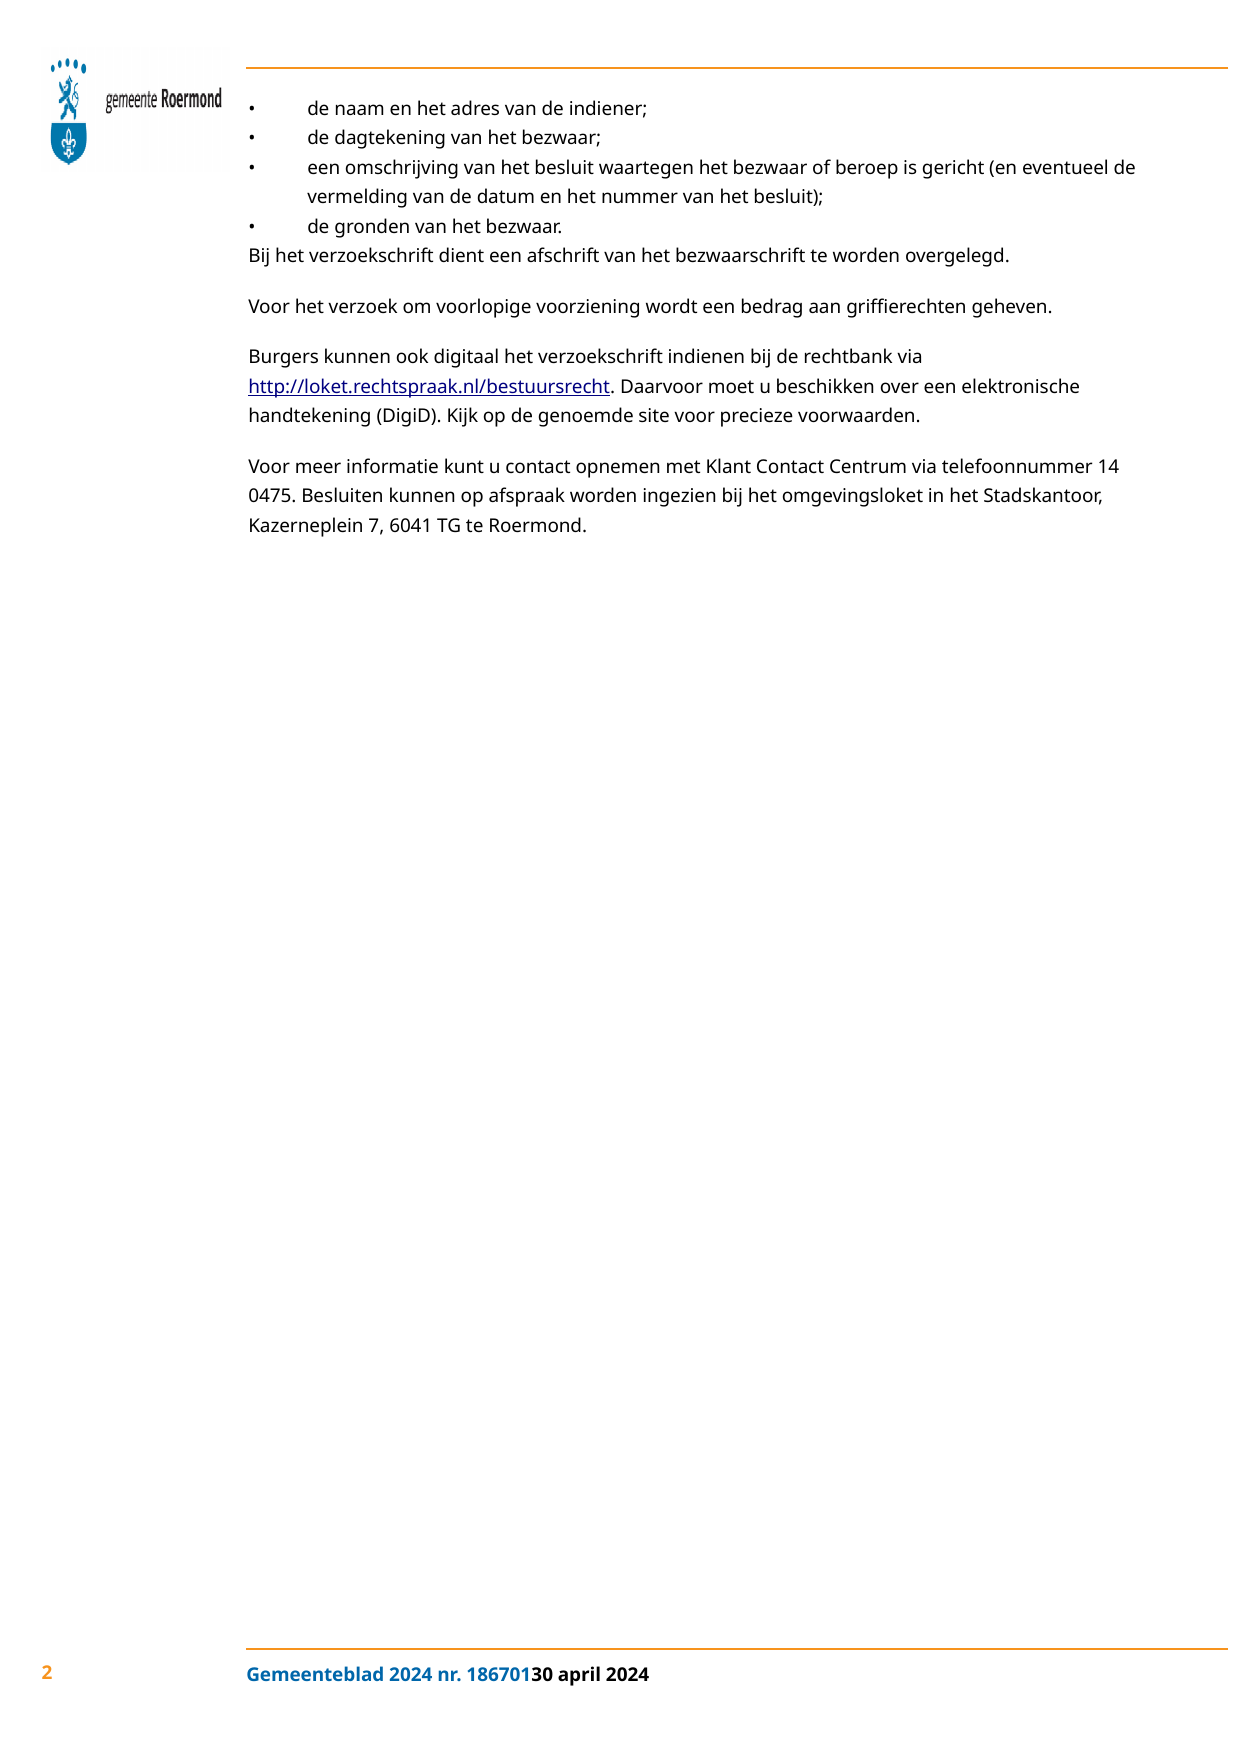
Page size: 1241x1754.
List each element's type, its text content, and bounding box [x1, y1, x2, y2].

list een omschrijving van het besluit waartegen het bezwaar of beroep is gericht (en eventueel de vermelding van de datum en het nummer van het besluit); [248, 154, 1152, 209]
text Burgers kunnen ook digitaal het verzoekschrift indienen bij de rechtbank via http://loket.rechtspraak.nl/bestuursrecht. Daarvoor moet u beschikken over een elektronische handtekening (DigiD). Kijk op de genoemde site voor precieze voorwaarden. [248, 343, 1152, 428]
list de dagtekening van het bezwaar; [248, 124, 1152, 150]
text Bij het verzoekschrift dient een afschrift van het bezwaarschrift te worden overgelegd. [248, 243, 1152, 268]
picture [41, 47, 231, 172]
text Voor het verzoek om voorlopige voorziening wordt een bedrag aan griffierechten geheven. [248, 293, 1152, 319]
text Voor meer informatie kunt u contact opnemen met Klant Contact Centrum via telefoonnummer 14 0475. Besluiten kunnen op afspraak worden ingezien bij het omgevingsloket in het Stadskantoor, Kazerneplein 7, 6041 TG te Roermond. [248, 453, 1152, 538]
list de naam en het adres van de indiener; [248, 95, 1152, 121]
list de gronden van het bezwaar. [248, 213, 1152, 239]
